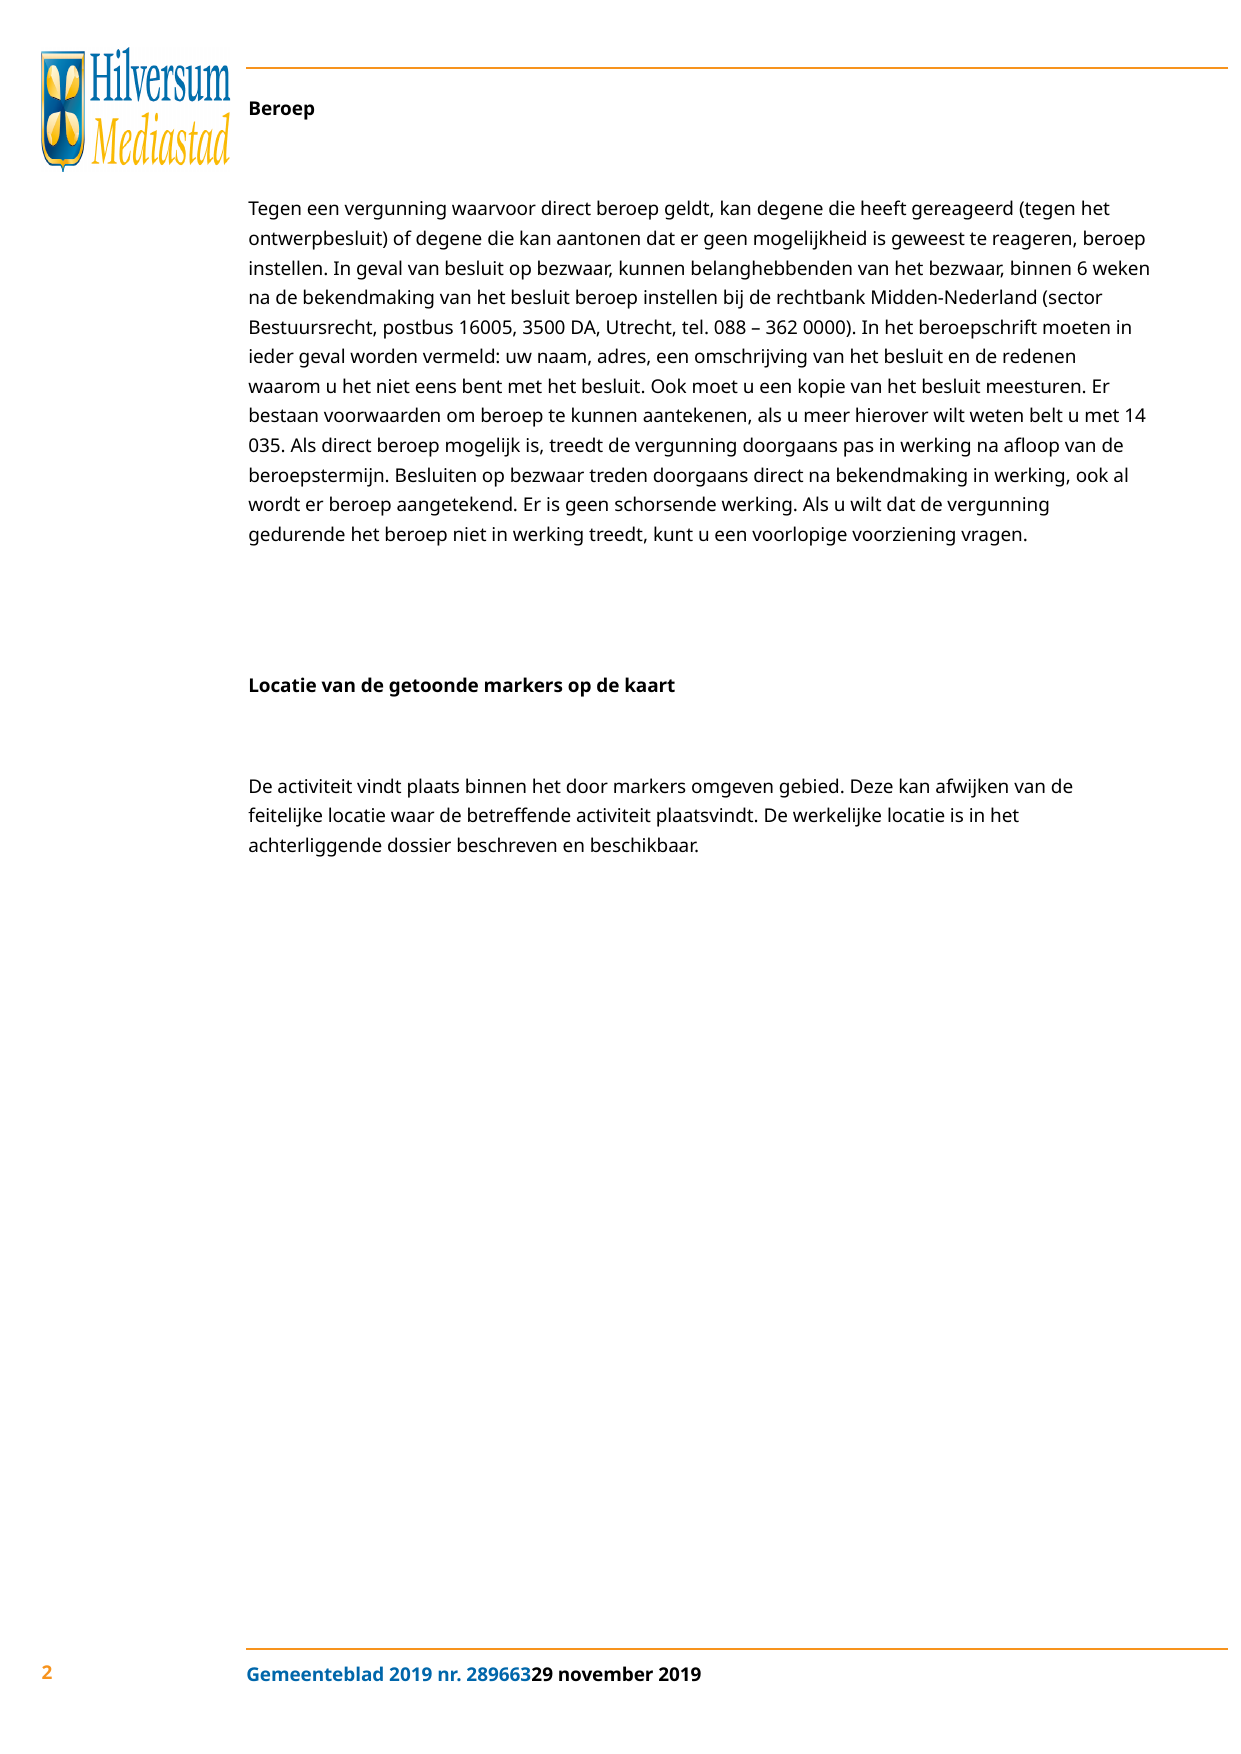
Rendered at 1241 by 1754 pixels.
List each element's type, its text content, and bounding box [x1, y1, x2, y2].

text Beroep [248, 95, 1152, 121]
text Tegen een vergunning waarvoor direct beroep geldt, kan degene die heeft gereageerd (tegen het ontwerpbesluit) of degene die kan aantonen dat er geen mogelijkheid is geweest te reageren, beroep instellen. In geval van besluit op bezwaar, kunnen belanghebbenden van het bezwaar, binnen 6 weken na de bekendmaking van het besluit beroep instellen bij de rechtbank Midden-Nederland (sector Bestuursrecht, postbus 16005, 3500 DA, Utrecht, tel. 088 – 362 0000). In het beroepschrift moeten in ieder geval worden vermeld: uw naam, adres, een omschrijving van het besluit en de redenen waarom u het niet eens bent met het besluit. Ook moet u een kopie van het besluit meesturen. Er bestaan voorwaarden om beroep te kunnen aantekenen, als u meer hierover wilt weten belt u met 14 035. Als direct beroep mogelijk is, treedt de vergunning doorgaans pas in werking na afloop van de beroepstermijn. Besluiten op bezwaar treden doorgaans direct na bekendmaking in werking, ook al wordt er beroep aangetekend. Er is geen schorsende werking. Als u wilt dat de vergunning gedurende het beroep niet in werking treedt, kunt u een voorlopige voorziening vragen. [248, 196, 1152, 547]
text Locatie van de getoonde markers op de kaart [248, 672, 1152, 698]
picture [41, 47, 231, 172]
text De activiteit vindt plaats binnen het door markers omgeven gebied. Deze kan afwijken van de feitelijke locatie waar de betreffende activiteit plaatsvindt. De werkelijke locatie is in het achterliggende dossier beschreven en beschikbaar. [248, 773, 1152, 858]
